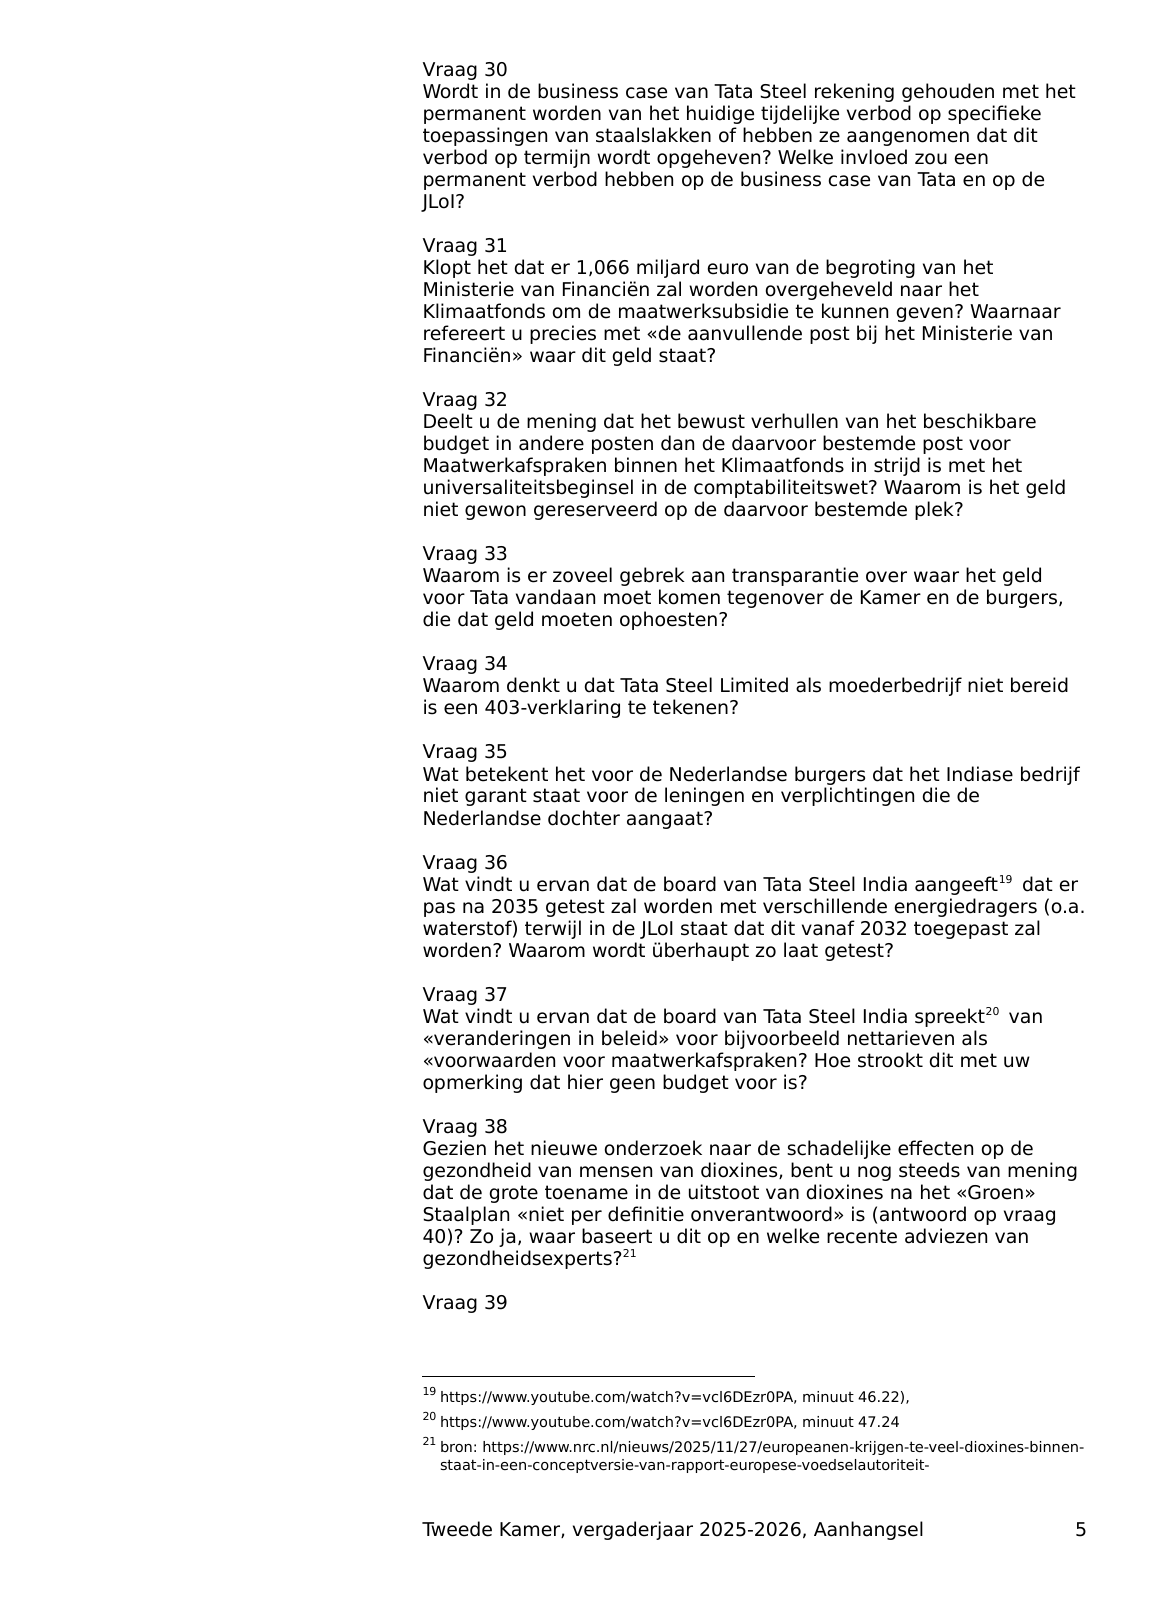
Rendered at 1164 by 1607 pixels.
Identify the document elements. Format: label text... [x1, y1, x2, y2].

text https://www.youtube.com/watch?v=vcl6DEzr0PA, minuut 47.24 [422, 1410, 1087, 1432]
text Vraag 33 [422, 543, 1087, 565]
text https://www.youtube.com/watch?v=vcl6DEzr0PA, minuut 46.22), [422, 1385, 1087, 1407]
text Klopt het dat er 1,066 miljard euro van de begroting van het Ministerie van Financiën zal worden overgeheveld naar het Klimaatfonds om de maatwerksubsidie te kunnen geven? Waarnaar refereert u precies met «de aanvullende post bij het Ministerie van Financiën» waar dit geld staat? [422, 257, 1087, 367]
text Wordt in de business case van Tata Steel rekening gehouden met het permanent worden van het huidige tijdelijke verbod op specifieke toepassingen van staalslakken of hebben ze aangenomen dat dit verbod op termijn wordt opgeheven? Welke invloed zou een permanent verbod hebben op de business case van Tata en op de JLoI? [422, 81, 1087, 213]
text Vraag 37 [422, 984, 1087, 1006]
text Wat betekent het voor de Nederlandse burgers dat het Indiase bedrijf niet garant staat voor de leningen en verplichtingen die de Nederlandse dochter aangaat? [422, 763, 1087, 829]
text Waarom denkt u dat Tata Steel Limited als moederbedrijf niet bereid is een 403-verklaring te tekenen? [422, 675, 1087, 719]
text Deelt u de mening dat het bewust verhullen van het beschikbare budget in andere posten dan de daarvoor bestemde post voor Maatwerkafspraken binnen het Klimaatfonds in strijd is met het universaliteitsbeginsel in de comptabiliteitswet? Waarom is het geld niet gewon gereserveerd op de daarvoor bestemde plek? [422, 411, 1087, 521]
text Vraag 36 [422, 852, 1087, 873]
text Waarom is er zoveel gebrek aan transparantie over waar het geld voor Tata vandaan moet komen tegenover de Kamer en de burgers, die dat geld moeten ophoesten? [422, 565, 1087, 631]
text Vraag 34 [422, 653, 1087, 675]
text Wat vindt u ervan dat de board van Tata Steel India spreekt van «veranderingen in beleid» voor bijvoorbeeld nettarieven als «voorwaarden voor maatwerkafspraken? Hoe strookt dit met uw opmerking dat hier geen budget voor is? [422, 1006, 1087, 1093]
text Vraag 39 [422, 1292, 1087, 1314]
text Vraag 38 [422, 1116, 1087, 1138]
text Vraag 31 [422, 235, 1087, 257]
text bron: https://www.nrc.nl/nieuws/2025/11/27/europeanen-krijgen-te-veel-dioxines-binnen-staat-in-een-conceptversie-van-rapport-europese-voedselautoriteit- [422, 1435, 1087, 1474]
text Vraag 35 [422, 741, 1087, 763]
text Vraag 30 [422, 59, 1087, 81]
text Gezien het nieuwe onderzoek naar de schadelijke effecten op de gezondheid van mensen van dioxines, bent u nog steeds van mening dat de grote toename in de uitstoot van dioxines na het «Groen» Staalplan «niet per definitie onverantwoord» is (antwoord op vraag 40)? Zo ja, waar baseert u dit op en welke recente adviezen van gezondheidsexperts? [422, 1138, 1087, 1269]
text Vraag 32 [422, 389, 1087, 411]
text Wat vindt u ervan dat de board van Tata Steel India aangeeft dat er pas na 2035 getest zal worden met verschillende energiedragers (o.a. waterstof) terwijl in de JLoI staat dat dit vanaf 2032 toegepast zal worden? Waarom wordt überhaupt zo laat getest? [422, 873, 1087, 961]
